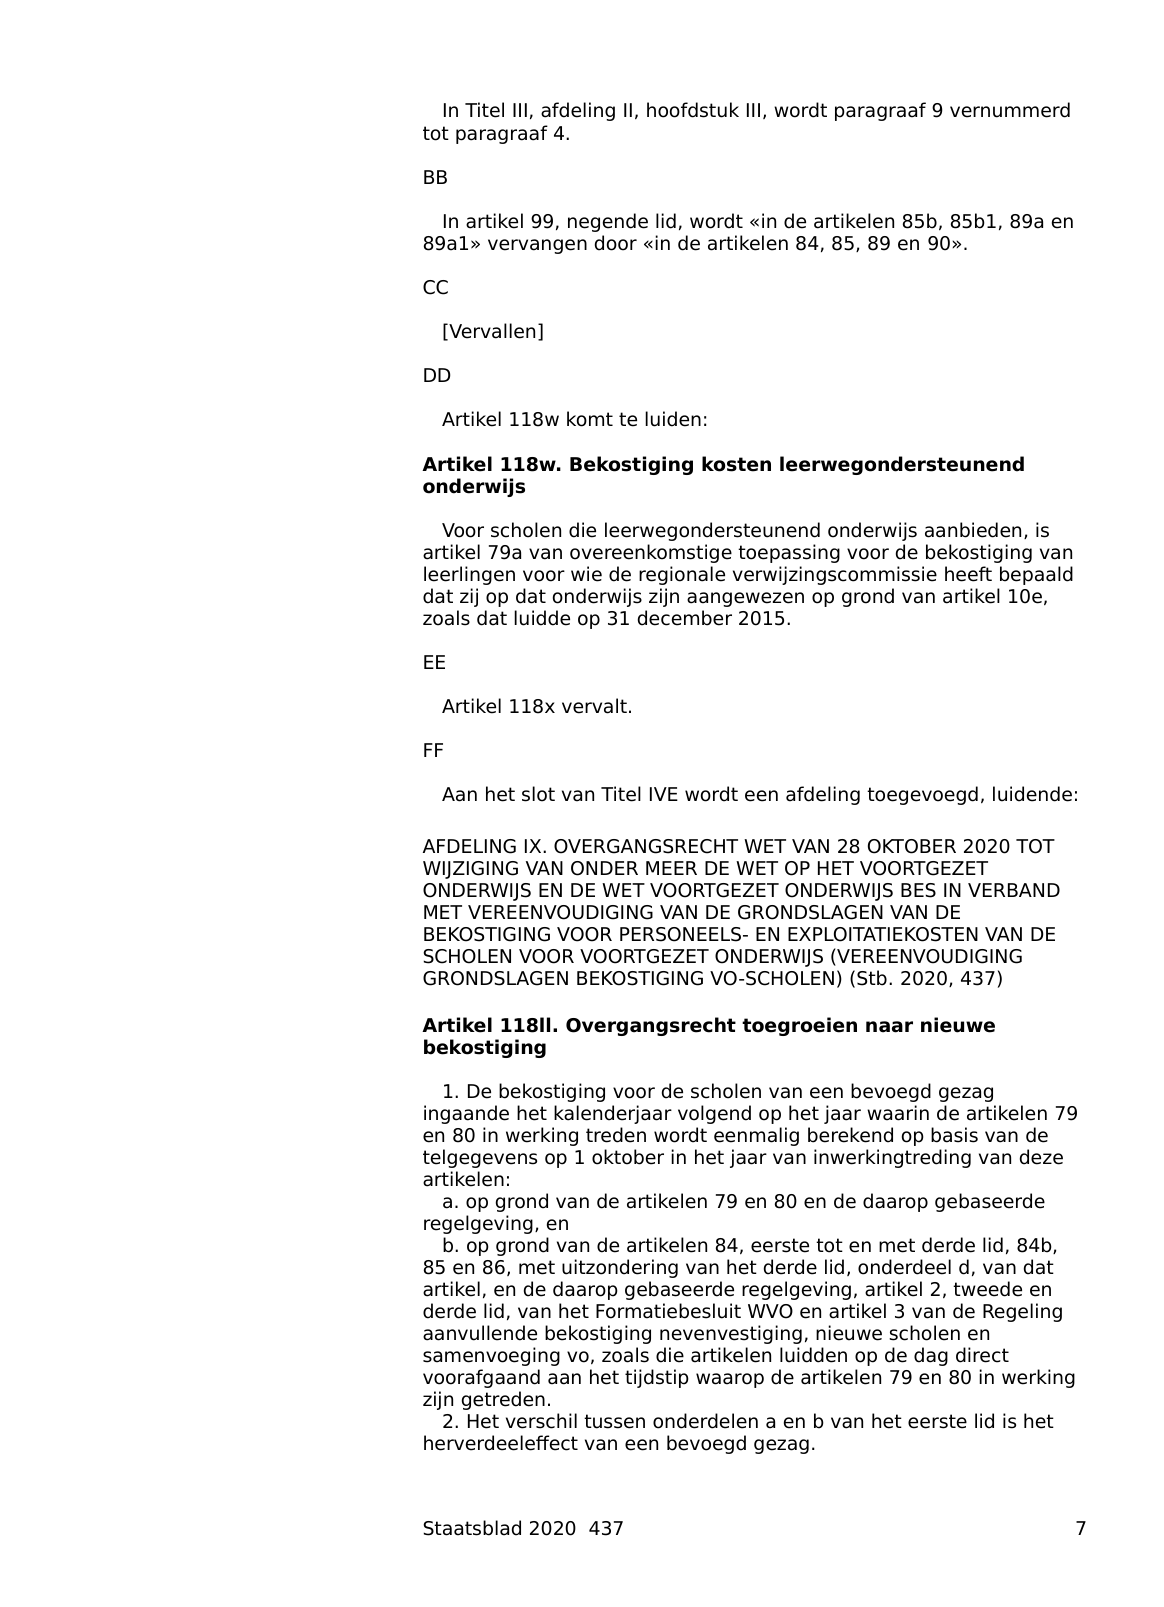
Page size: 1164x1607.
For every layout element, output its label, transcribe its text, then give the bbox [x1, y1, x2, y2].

text CC [422, 277, 1087, 299]
text b. op grond van de artikelen 84, eerste tot en met derde lid, 84b, 85 en 86, met uitzondering van het derde lid, onderdeel d, van dat artikel, en de daarop gebaseerde regelgeving, artikel 2, tweede en derde lid, van het Formatiebesluit WVO en artikel 3 van de Regeling aanvullende bekostiging nevenvestiging, nieuwe scholen en samenvoeging vo, zoals die artikelen luidden op de dag direct voorafgaand aan het tijdstip waarop de artikelen 79 en 80 in werking zijn getreden. [422, 1235, 1087, 1411]
subtitle Artikel 118ll. Overgangsrecht toegroeien naar nieuwe bekostiging [422, 1015, 1087, 1059]
text In artikel 99, negende lid, wordt «in de artikelen 85b, 85b1, 89a en 89a1» vervangen door «in de artikelen 84, 85, 89 en 90». [422, 211, 1087, 255]
text FF [422, 740, 1087, 762]
text In Titel III, afdeling II, hoofdstuk III, wordt paragraaf 9 vernummerd tot paragraaf 4. [422, 100, 1087, 144]
text Aan het slot van Titel IVE wordt een afdeling toegevoegd, luidende: [422, 784, 1087, 806]
text [Vervallen] [422, 321, 1087, 343]
text a. op grond van de artikelen 79 en 80 en de daarop gebaseerde regelgeving, en [422, 1191, 1087, 1235]
text Artikel 118w komt te luiden: [422, 409, 1087, 431]
text EE [422, 652, 1087, 674]
subtitle Artikel 118w. Bekostiging kosten leerwegondersteunend onderwijs [422, 453, 1087, 497]
text BB [422, 167, 1087, 188]
text 2. Het verschil tussen onderdelen a en b van het eerste lid is het herverdeeleffect van een bevoegd gezag. [422, 1411, 1087, 1455]
text 1. De bekostiging voor de scholen van een bevoegd gezag ingaande het kalenderjaar volgend op het jaar waarin de artikelen 79 en 80 in werking treden wordt eenmalig berekend op basis van de telgegevens op 1 oktober in het jaar van inwerkingtreding van deze artikelen: [422, 1081, 1087, 1191]
subtitle AFDELING IX. OVERGANGSRECHT WET VAN 28 OKTOBER 2020 TOT WIJZIGING VAN ONDER MEER DE WET OP HET VOORTGEZET ONDERWIJS EN DE WET VOORTGEZET ONDERWIJS BES IN VERBAND MET VEREENVOUDIGING VAN DE GRONDSLAGEN VAN DE BEKOSTIGING VOOR PERSONEELS- EN EXPLOITATIEKOSTEN VAN DE SCHOLEN VOOR VOORTGEZET ONDERWIJS (VEREENVOUDIGING GRONDSLAGEN BEKOSTIGING VO-SCHOLEN) (Stb. 2020, 437) [422, 836, 1087, 990]
text Artikel 118x vervalt. [422, 696, 1087, 718]
text Voor scholen die leerwegondersteunend onderwijs aanbieden, is artikel 79a van overeenkomstige toepassing voor de bekostiging van leerlingen voor wie de regionale verwijzingscommissie heeft bepaald dat zij op dat onderwijs zijn aangewezen op grond van artikel 10e, zoals dat luidde op 31 december 2015. [422, 520, 1087, 629]
text DD [422, 365, 1087, 387]
